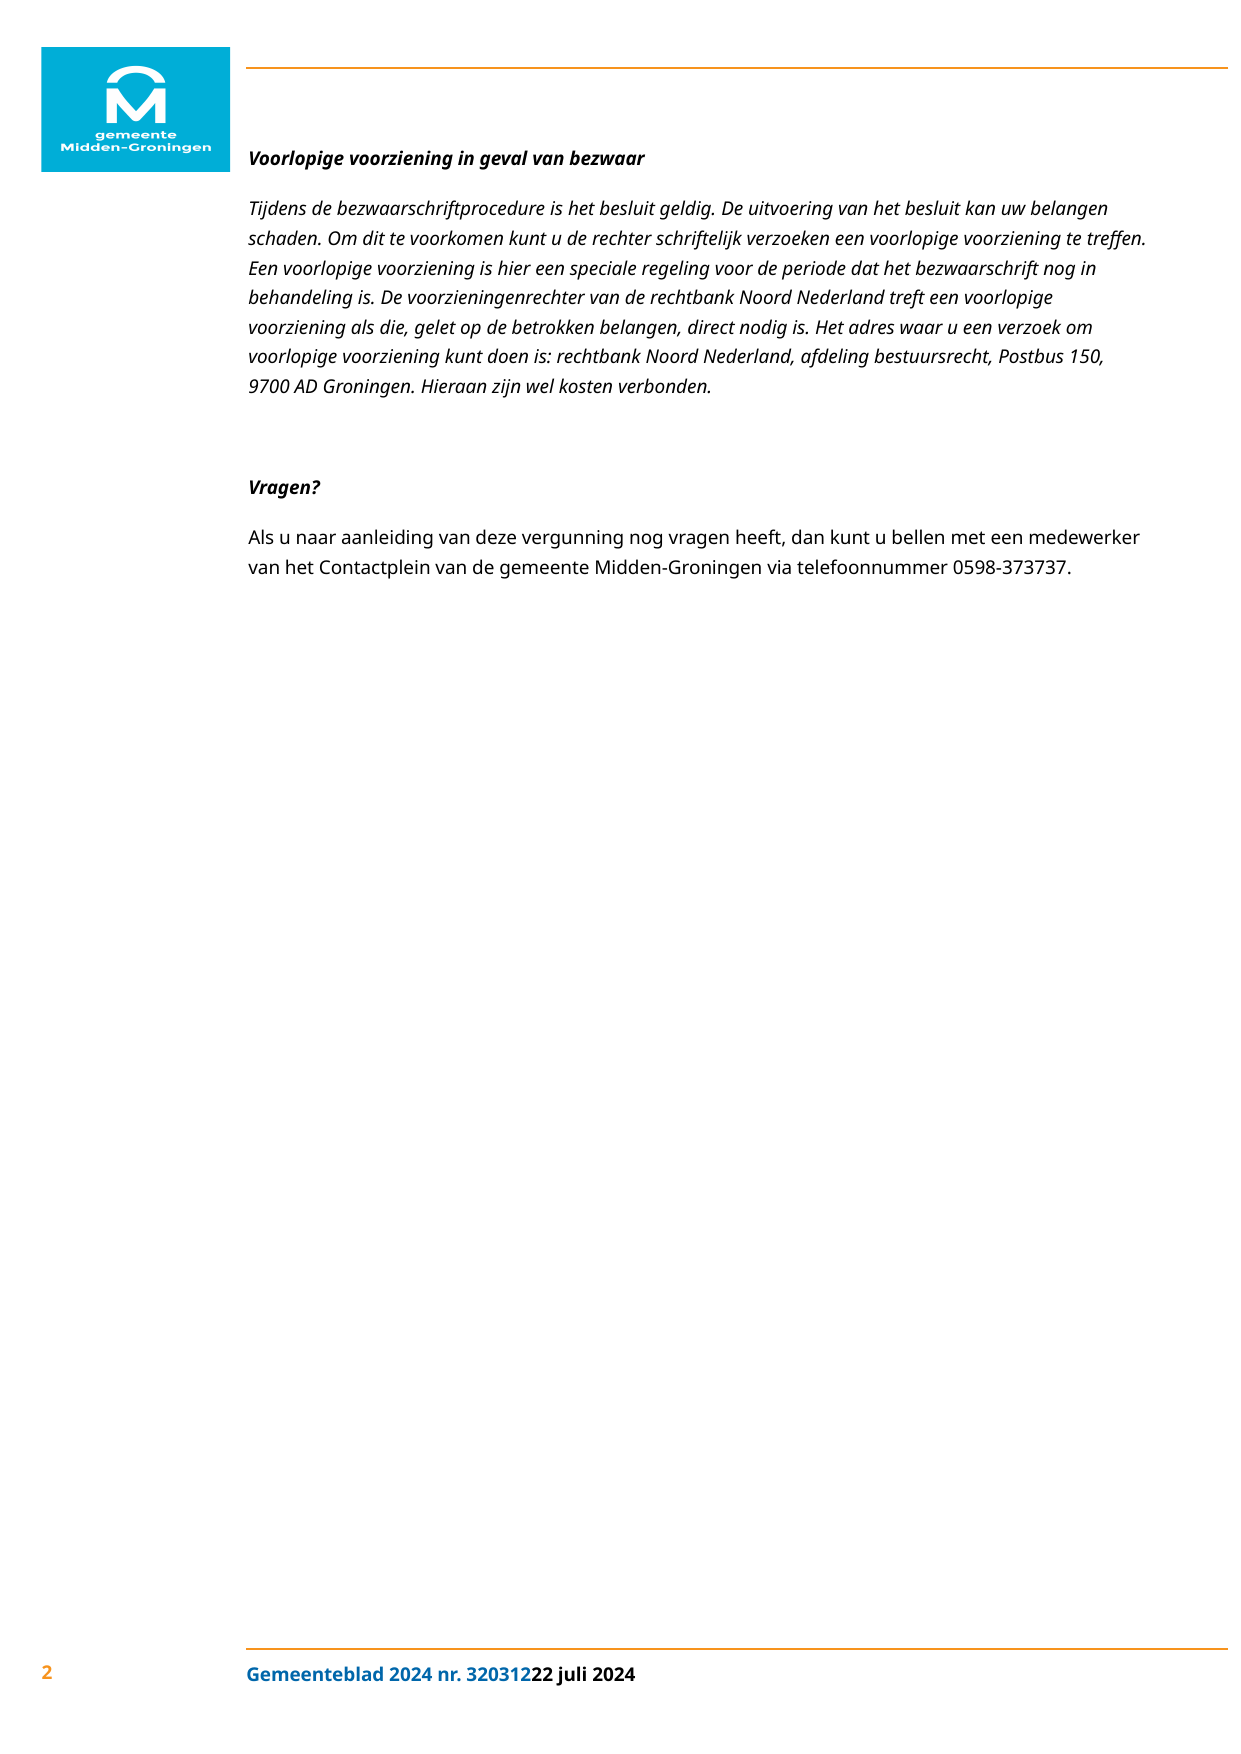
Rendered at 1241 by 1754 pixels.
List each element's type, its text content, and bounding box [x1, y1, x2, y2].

picture [108, 66, 164, 82]
picture [184, 146, 190, 153]
picture [107, 89, 165, 122]
text Vragen? [248, 474, 1152, 500]
text Als u naar aanleiding van deze vergunning nog vragen heeft, dan kunt u bellen met een medewerker van het Contactplein van de gemeente Midden-Groningen via telefoonnummer 0598-373737. [248, 524, 1152, 580]
text Voorlopige voorziening in geval van bezwaar [248, 145, 1152, 171]
text Tijdens de bezwaarschriftprocedure is het besluit geldig. De uitvoering van het besluit kan uw belangen schaden. Om dit te voorkomen kunt u de rechter schriftelijk verzoeken een voorlopige voorziening te treffen. Een voorlopige voorziening is hier een speciale regeling voor de periode dat het bezwaarschrift nog in behandeling is. De voorzieningenrechter van de rechtbank Noord Nederland treft een voorlopige voorziening als die, gelet op de betrokken belangen, direct nodig is. Het adres waar u een verzoek om voorlopige voorziening kunt doen is: rechtbank Noord Nederland, afdeling bestuursrecht, Postbus 150, 9700 AD Groningen. Hieraan zijn wel kosten verbonden. [248, 196, 1152, 399]
